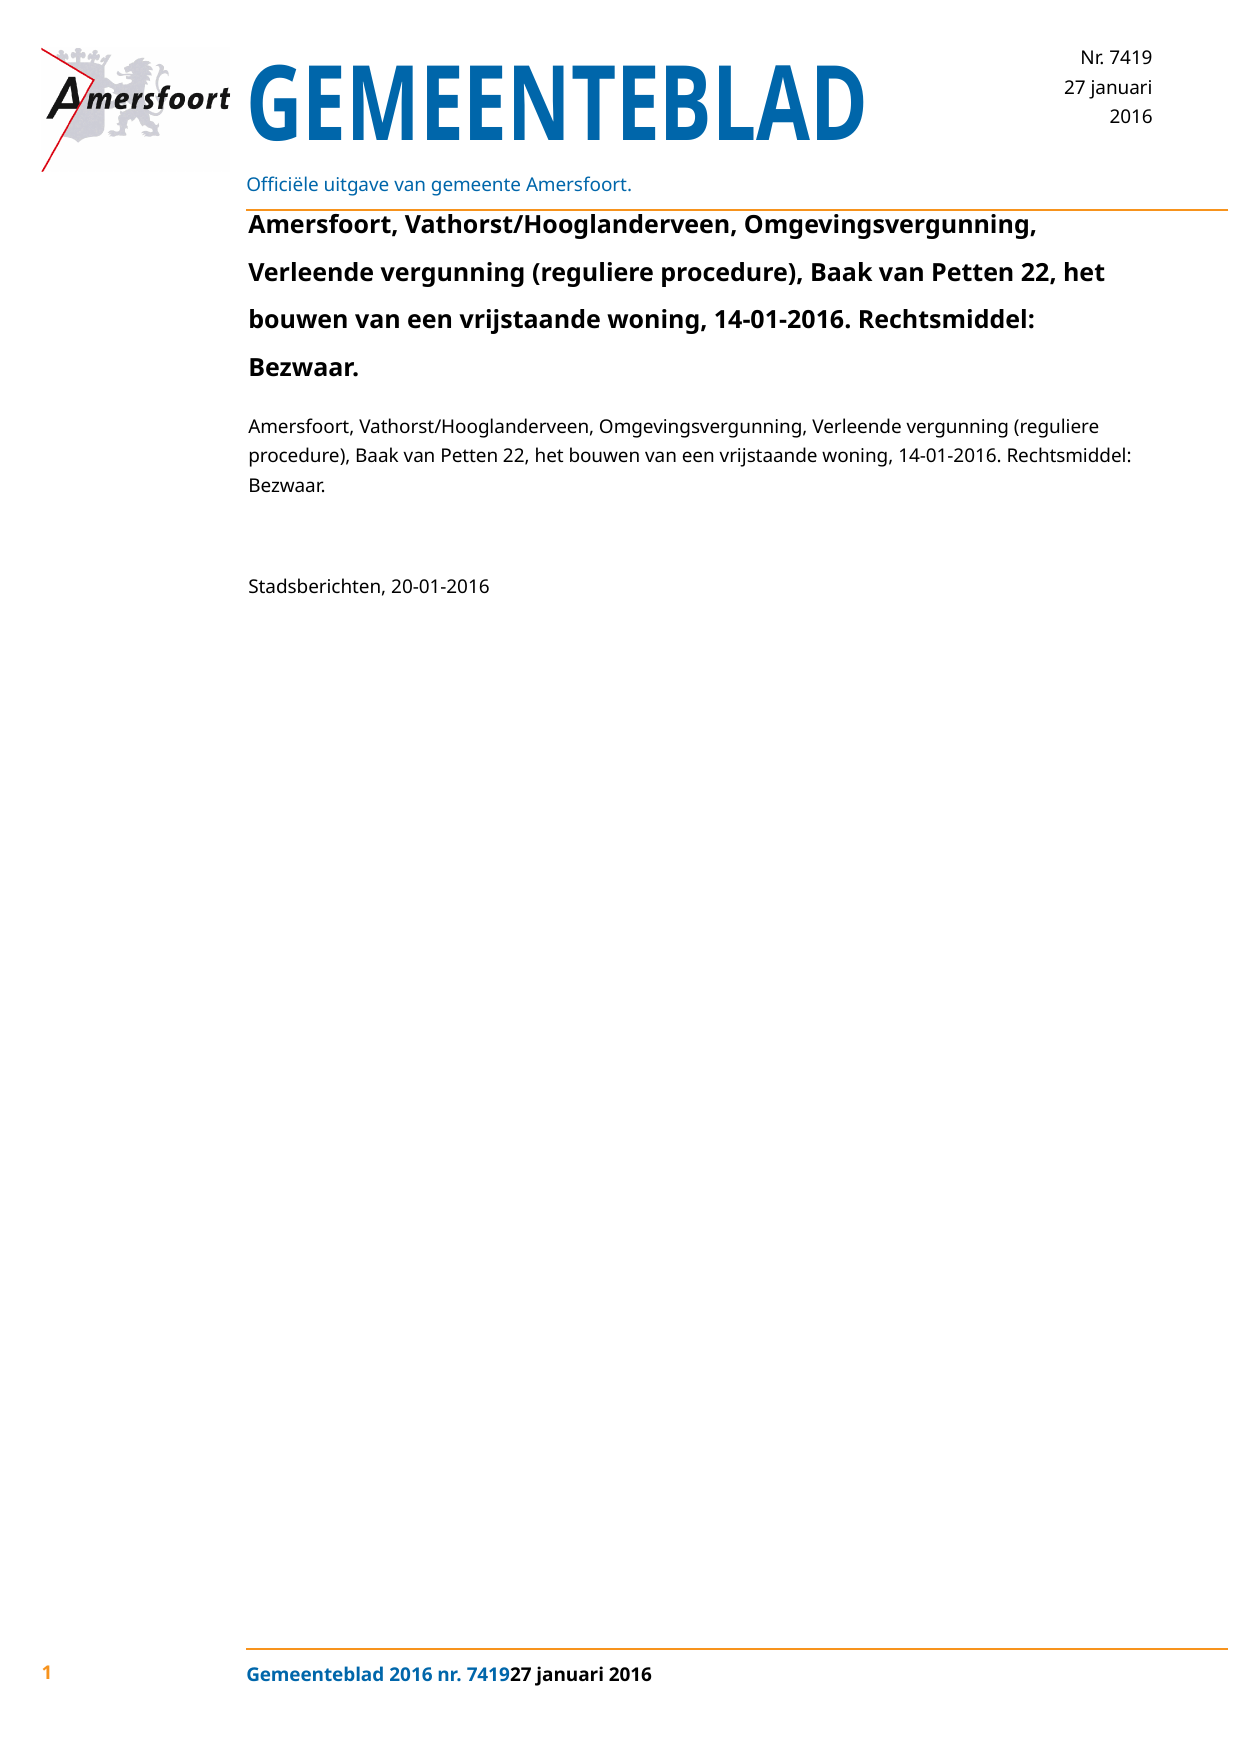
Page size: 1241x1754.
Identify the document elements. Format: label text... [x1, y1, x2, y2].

text Stadsberichten, 20-01-2016 [248, 573, 1152, 599]
text Amersfoort, Vathorst/Hooglanderveen, Omgevingsvergunning, Verleende vergunning (reguliere procedure), Baak van Petten 22, het bouwen van een vrijstaande woning, 14-01-2016. Rechtsmiddel: Bezwaar. [248, 413, 1152, 498]
text Amersfoort, Vathorst/Hooglanderveen, Omgevingsvergunning, Verleende vergunning (reguliere procedure), Baak van Petten 22, het bouwen van een vrijstaande woning, 14-01-2016. Rechtsmiddel: Bezwaar. [248, 211, 1152, 384]
picture [41, 47, 231, 172]
